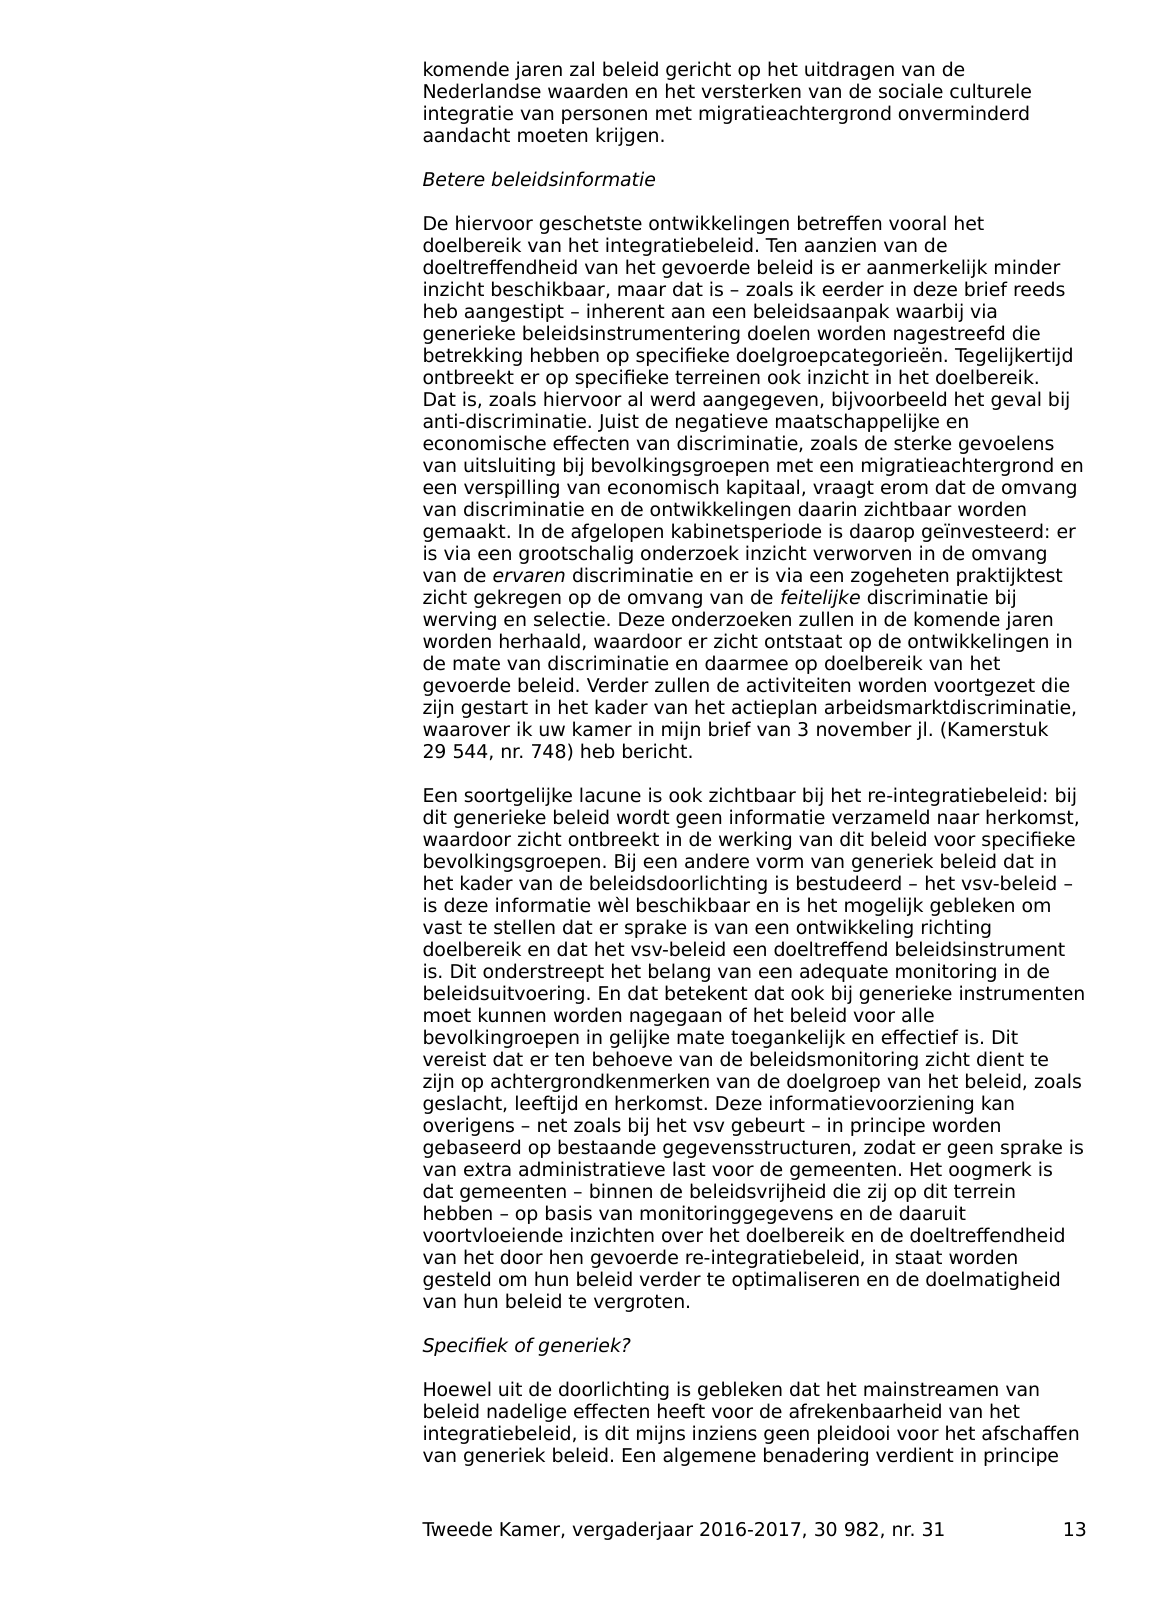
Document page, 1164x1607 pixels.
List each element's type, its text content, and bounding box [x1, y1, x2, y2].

text Een soortgelijke lacune is ook zichtbaar bij het re-integratiebeleid: bij dit generieke beleid wordt geen informatie verzameld naar herkomst, waardoor zicht ontbreekt in de werking van dit beleid voor specifieke bevolkingsgroepen. Bij een andere vorm van generiek beleid dat in het kader van de beleidsdoorlichting is bestudeerd – het vsv-beleid – is deze informatie wèl beschikbaar en is het mogelijk gebleken om vast te stellen dat er sprake is van een ontwikkeling richting doelbereik en dat het vsv-beleid een doeltreffend beleidsinstrument is. Dit onderstreept het belang van een adequate monitoring in de beleidsuitvoering. En dat betekent dat ook bij generieke instrumenten moet kunnen worden nagegaan of het beleid voor alle bevolkingroepen in gelijke mate toegankelijk en effectief is. Dit vereist dat er ten behoeve van de beleidsmonitoring zicht dient te zijn op achtergrondkenmerken van de doelgroep van het beleid, zoals geslacht, leeftijd en herkomst. Deze informatievoorziening kan overigens – net zoals bij het vsv gebeurt – in principe worden gebaseerd op bestaande gegevensstructuren, zodat er geen sprake is van extra administratieve last voor de gemeenten. Het oogmerk is dat gemeenten – binnen de beleidsvrijheid die zij op dit terrein hebben – op basis van monitoringgegevens en de daaruit voortvloeiende inzichten over het doelbereik en de doeltreffendheid van het door hen gevoerde re-integratiebeleid, in staat worden gesteld om hun beleid verder te optimaliseren en de doelmatigheid van hun beleid te vergroten. [422, 785, 1087, 1312]
text De hiervoor geschetste ontwikkelingen betreffen vooral het doelbereik van het integratiebeleid. Ten aanzien van de doeltreffendheid van het gevoerde beleid is er aanmerkelijk minder inzicht beschikbaar, maar dat is – zoals ik eerder in deze brief reeds heb aangestipt – inherent aan een beleidsaanpak waarbij via generieke beleidsinstrumentering doelen worden nagestreefd die betrekking hebben op specifieke doelgroepcategorieën. Tegelijkertijd ontbreekt er op specifieke terreinen ook inzicht in het doelbereik. [422, 213, 1087, 389]
text komende jaren zal beleid gericht op het uitdragen van de Nederlandse waarden en het versterken van de sociale culturele integratie van personen met migratieachtergrond onverminderd aandacht moeten krijgen. [422, 59, 1087, 147]
text Dat is, zoals hiervoor al werd aangegeven, bijvoorbeeld het geval bij anti-discriminatie. Juist de negatieve maatschappelijke en economische effecten van discriminatie, zoals de sterke gevoelens van uitsluiting bij bevolkingsgroepen met een migratieachtergrond en een verspilling van economisch kapitaal, vraagt erom dat de omvang van discriminatie en de ontwikkelingen daarin zichtbaar worden gemaakt. In de afgelopen kabinetsperiode is daarop geïnvesteerd: er is via een grootschalig onderzoek inzicht verworven in de omvang van de ervaren discriminatie en er is via een zogeheten praktijktest zicht gekregen op de omvang van de feitelijke discriminatie bij werving en selectie. Deze onderzoeken zullen in de komende jaren worden herhaald, waardoor er zicht ontstaat op de ontwikkelingen in de mate van discriminatie en daarmee op doelbereik van het gevoerde beleid. Verder zullen de activiteiten worden voortgezet die zijn gestart in het kader van het actieplan arbeidsmarktdiscriminatie, waarover ik uw kamer in mijn brief van 3 november jl. (Kamerstuk 29 544, nr. 748) heb bericht. [422, 389, 1087, 763]
text Hoewel uit de doorlichting is gebleken dat het mainstreamen van beleid nadelige effecten heeft voor de afrekenbaarheid van het integratiebeleid, is dit mijns inziens geen pleidooi voor het afschaffen van generiek beleid. Een algemene benadering verdient in principe [422, 1379, 1087, 1467]
subtitle Specifiek of generiek? [422, 1335, 1087, 1357]
subtitle Betere beleidsinformatie [422, 169, 1087, 191]
